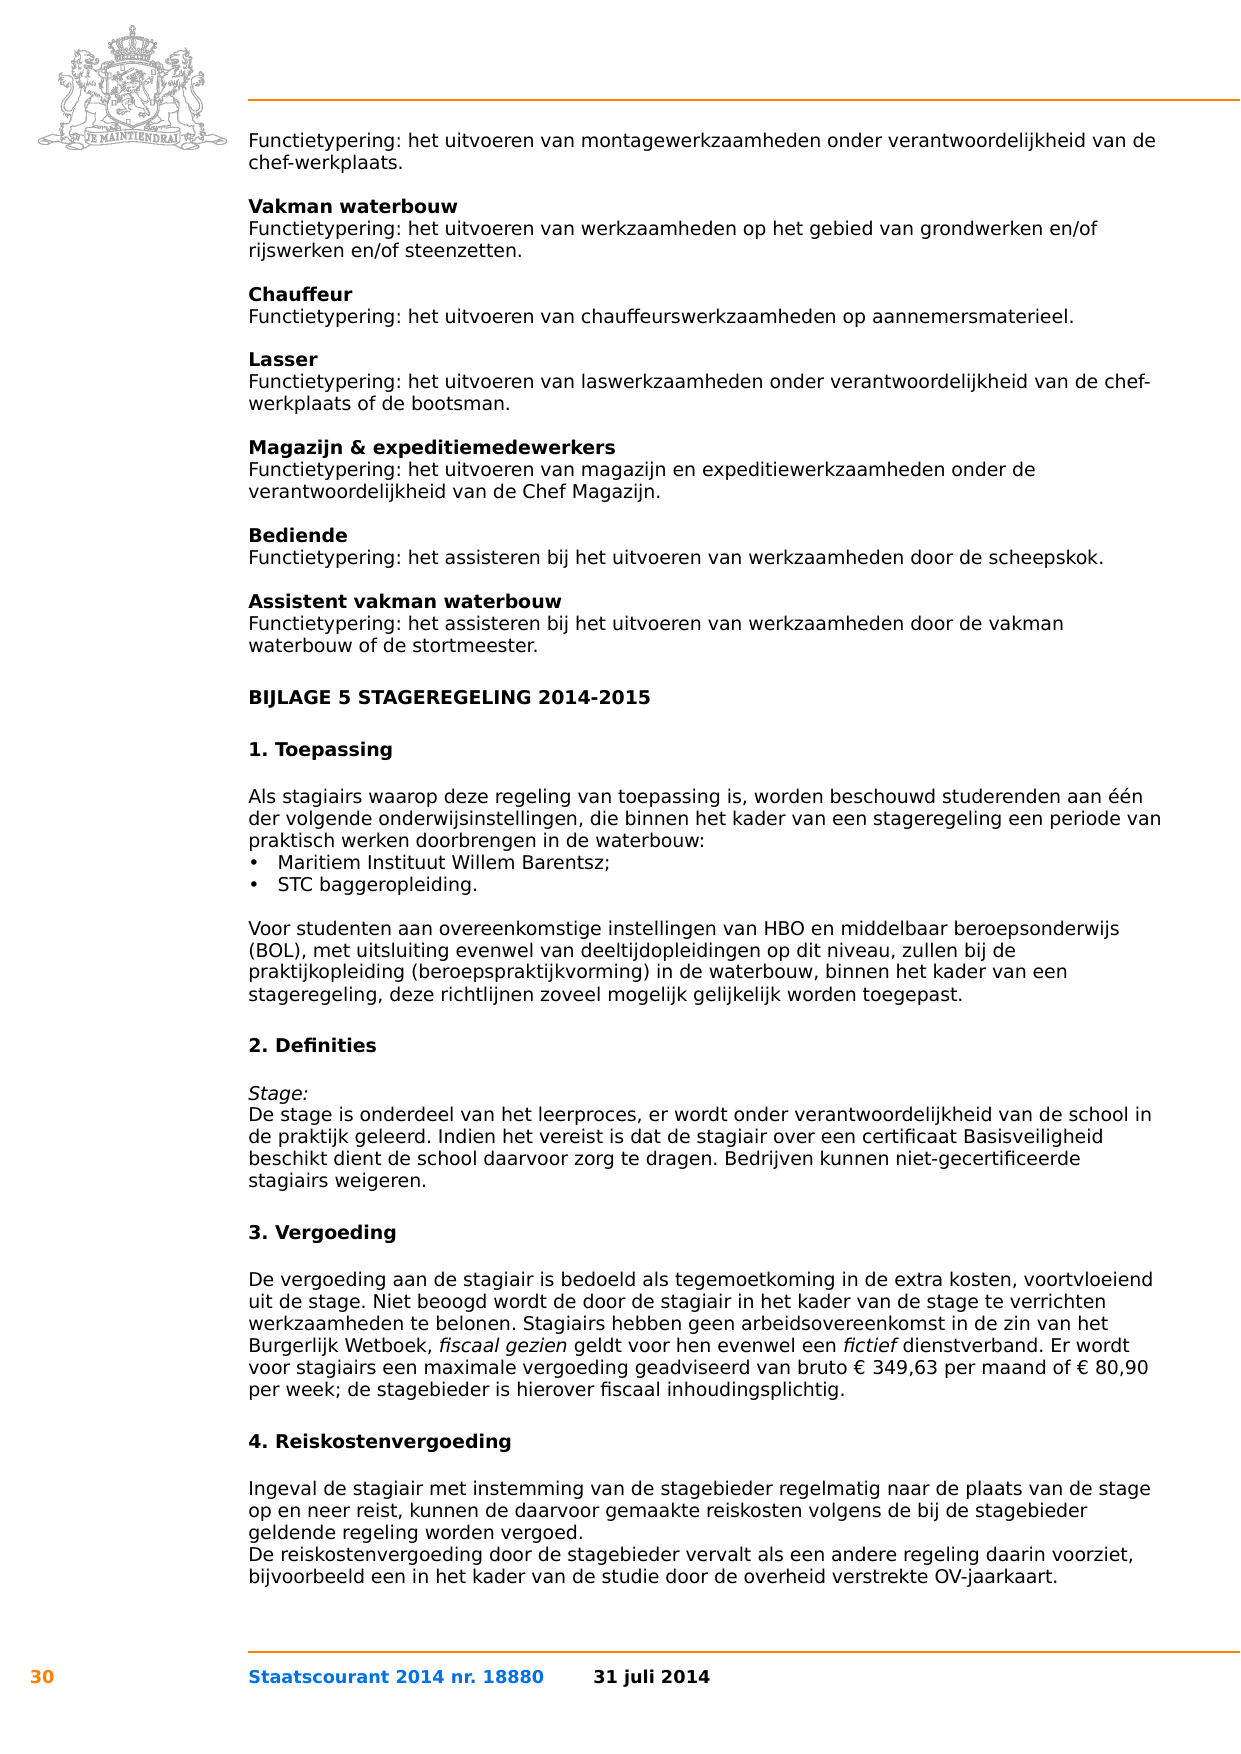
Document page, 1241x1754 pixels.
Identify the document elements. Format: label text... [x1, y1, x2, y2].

text Chauffeur [248, 283, 1163, 306]
text Lasser [248, 349, 1163, 371]
text Functietypering: het uitvoeren van montagewerkzaamheden onder verantwoordelijkheid van de chef-werkplaats. [248, 130, 1163, 174]
text Voor studenten aan overeenkomstige instellingen van HBO en middelbaar beroepsonderwijs (BOL), met uitsluiting evenwel van deeltijdopleidingen op dit niveau, zullen bij de praktijkopleiding (beroepspraktijkvorming) in de waterbouw, binnen het kader van een stageregeling, deze richtlijnen zoveel mogelijk gelijkelijk worden toegepast. [248, 917, 1163, 1005]
picture [38, 25, 227, 150]
text Magazijn & expeditiemedewerkers [248, 437, 1163, 459]
text Stage: [248, 1082, 1163, 1104]
text • STC baggeropleiding. [248, 874, 1163, 896]
subtitle BIJLAGE 5 STAGEREGELING 2014-2015 [248, 687, 1163, 709]
text Functietypering: het uitvoeren van laswerkzaamheden onder verantwoordelijkheid van de chef-werkplaats of de bootsman. [248, 371, 1163, 415]
text Functietypering: het assisteren bij het uitvoeren van werkzaamheden door de vakman waterbouw of de stortmeester. [248, 613, 1163, 657]
text Vakman waterbouw [248, 196, 1163, 218]
text Functietypering: het assisteren bij het uitvoeren van werkzaamheden door de scheepskok. [248, 547, 1163, 569]
text Assistent vakman waterbouw [248, 591, 1163, 613]
text De vergoeding aan de stagiair is bedoeld als tegemoetkoming in de extra kosten, voortvloeiend uit de stage. Niet beoogd wordt de door de stagiair in het kader van de stage te verrichten werkzaamheden te belonen. Stagiairs hebben geen arbeidsovereenkomst in de zin van het Burgerlijk Wetboek, fiscaal gezien geldt voor hen evenwel een fictief dienstverband. Er wordt voor stagiairs een maximale vergoeding geadviseerd van bruto € 349,63 per maand of € 80,90 per week; de stagebieder is hierover fiscaal inhoudingsplichtig. [248, 1269, 1163, 1401]
text De stage is onderdeel van het leerproces, er wordt onder verantwoordelijkheid van de school in de praktijk geleerd. Indien het vereist is dat de stagiair over een certificaat Basisveiligheid beschikt dient de school daarvoor zorg te dragen. Bedrijven kunnen niet-gecertificeerde stagiairs weigeren. [248, 1104, 1163, 1192]
subtitle 2. Definities [248, 1035, 1163, 1057]
text Functietypering: het uitvoeren van chauffeurswerkzaamheden op aannemersmaterieel. [248, 306, 1163, 327]
text Functietypering: het uitvoeren van magazijn en expeditiewerkzaamheden onder de verantwoordelijkheid van de Chef Magazijn. [248, 459, 1163, 503]
subtitle 4. Reiskostenvergoeding [248, 1431, 1163, 1453]
text De reiskostenvergoeding door de stagebieder vervalt als een andere regeling daarin voorziet, bijvoorbeeld een in het kader van de studie door de overheid verstrekte OV-jaarkaart. [248, 1544, 1163, 1588]
text Bediende [248, 525, 1163, 547]
subtitle 1. Toepassing [248, 739, 1163, 761]
subtitle 3. Vergoeding [248, 1222, 1163, 1244]
text Functietypering: het uitvoeren van werkzaamheden op het gebied van grondwerken en/of rijswerken en/of steenzetten. [248, 218, 1163, 262]
text • Maritiem Instituut Willem Barentsz; [248, 852, 1163, 874]
text Als stagiairs waarop deze regeling van toepassing is, worden beschouwd studerenden aan één der volgende onderwijsinstellingen, die binnen het kader van een stageregeling een periode van praktisch werken doorbrengen in de waterbouw: [248, 786, 1163, 852]
text Ingeval de stagiair met instemming van de stagebieder regelmatig naar de plaats van de stage op en neer reist, kunnen de daarvoor gemaakte reiskosten volgens de bij de stagebieder geldende regeling worden vergoed. [248, 1478, 1163, 1544]
